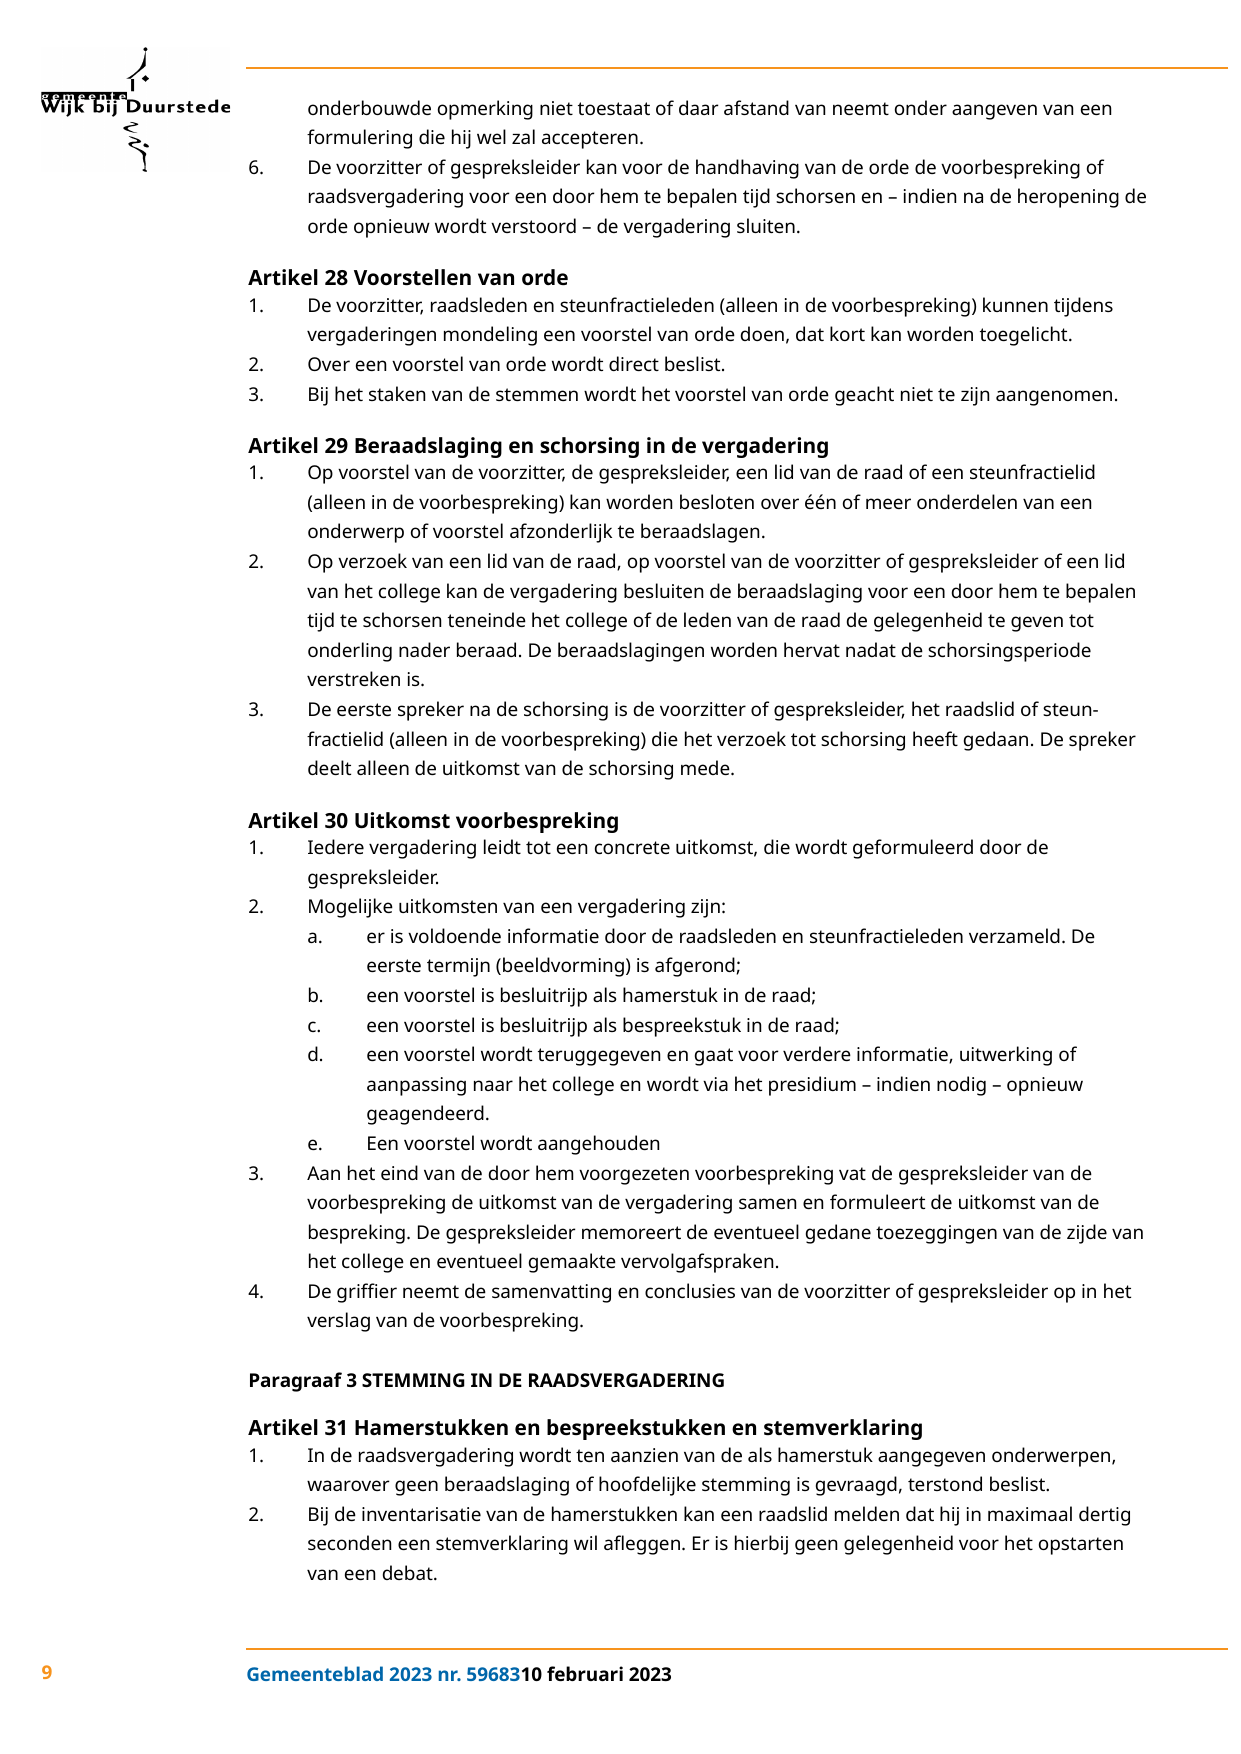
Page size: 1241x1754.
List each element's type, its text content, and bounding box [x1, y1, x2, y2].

list een voorstel is besluitrijp als bespreekstuk in de raad; [307, 1012, 1152, 1037]
list Bij de inventarisatie van de hamerstukken kan een raadslid melden dat hij in maximaal dertig seconden een stemverklaring wil afleggen. Er is hierbij geen gelegenheid voor het opstarten van een debat. [248, 1501, 1152, 1586]
text Artikel 29 Beraadslaging en schorsing in de vergadering [248, 431, 1152, 459]
list er is voldoende informatie door de raadsleden en steunfractieleden verzameld. De eerste termijn (beeldvorming) is afgerond; [307, 923, 1152, 978]
list De voorzitter of gespreksleider kan voor de handhaving van de orde de voorbespreking of raadsvergadering voor een door hem te bepalen tijd schorsen en – indien na de heropening de orde opnieuw wordt verstoord – de vergadering sluiten. [248, 154, 1152, 239]
list een voorstel wordt teruggegeven en gaat voor verdere informatie, uitwerking of aanpassing naar het college en wordt via het presidium – indien nodig – opnieuw geagendeerd. [307, 1041, 1152, 1126]
list De eerste spreker na de schorsing is de voorzitter of gespreksleider, het raadslid of steun-fractielid (alleen in de voorbespreking) die het verzoek tot schorsing heeft gedaan. De spreker deelt alleen de uitkomst van de schorsing mede. [248, 696, 1152, 781]
list Op verzoek van een lid van de raad, op voorstel van de voorzitter of gespreksleider of een lid van het college kan de vergadering besluiten de beraadslaging voor een door hem te bepalen tijd te schorsen teneinde het college of de leden van de raad de gelegenheid te geven tot onderling nader beraad. De beraadslagingen worden hervat nadat de schorsingsperiode verstreken is. [248, 548, 1152, 692]
list Mogelijke uitkomsten van een vergadering zijn: [248, 893, 1152, 919]
text Artikel 28 Voorstellen van orde [248, 263, 1152, 292]
list De voorzitter, raadsleden en steunfractieleden (alleen in de voorbespreking) kunnen tijdens vergaderingen mondeling een voorstel van orde doen, dat kort kan worden toegelicht. [248, 292, 1152, 347]
list Over een voorstel van orde wordt direct beslist. [248, 351, 1152, 377]
text Paragraaf 3 STEMMING IN DE RAADSVERGADERING [248, 1367, 1152, 1392]
list Iedere vergadering leidt tot een concrete uitkomst, die wordt geformuleerd door de gespreksleider. [248, 834, 1152, 889]
list onderbouwde opmerking niet toestaat of daar afstand van neemt onder aangeven van een formulering die hij wel zal accepteren. [248, 95, 1152, 150]
list In de raadsvergadering wordt ten aanzien van de als hamerstuk aangegeven onderwerpen, waarover geen beraadslaging of hoofdelijke stemming is gevraagd, terstond beslist. [248, 1442, 1152, 1497]
list een voorstel is besluitrijp als hamerstuk in de raad; [307, 982, 1152, 1008]
list Aan het eind van de door hem voorgezeten voorbespreking vat de gespreksleider van de voorbespreking de uitkomst van de vergadering samen en formuleert de uitkomst van de bespreking. De gespreksleider memoreert de eventueel gedane toezeggingen van de zijde van het college en eventueel gemaakte vervolgafspraken. [248, 1160, 1152, 1274]
list De griffier neemt de samenvatting en conclusies van de voorzitter of gespreksleider op in het verslag van de voorbespreking. [248, 1278, 1152, 1333]
list Bij het staken van de stemmen wordt het voorstel van orde geacht niet te zijn aangenomen. [248, 381, 1152, 406]
picture [41, 47, 231, 172]
text Artikel 31 Hamerstukken en bespreekstukken en stemverklaring [248, 1413, 1152, 1442]
text Artikel 30 Uitkomst voorbespreking [248, 806, 1152, 834]
list Op voorstel van de voorzitter, de gespreksleider, een lid van de raad of een steunfractielid (alleen in de voorbespreking) kan worden besloten over één of meer onderdelen van een onderwerp of voorstel afzonderlijk te beraadslagen. [248, 459, 1152, 544]
list Een voorstel wordt aangehouden [307, 1130, 1152, 1156]
